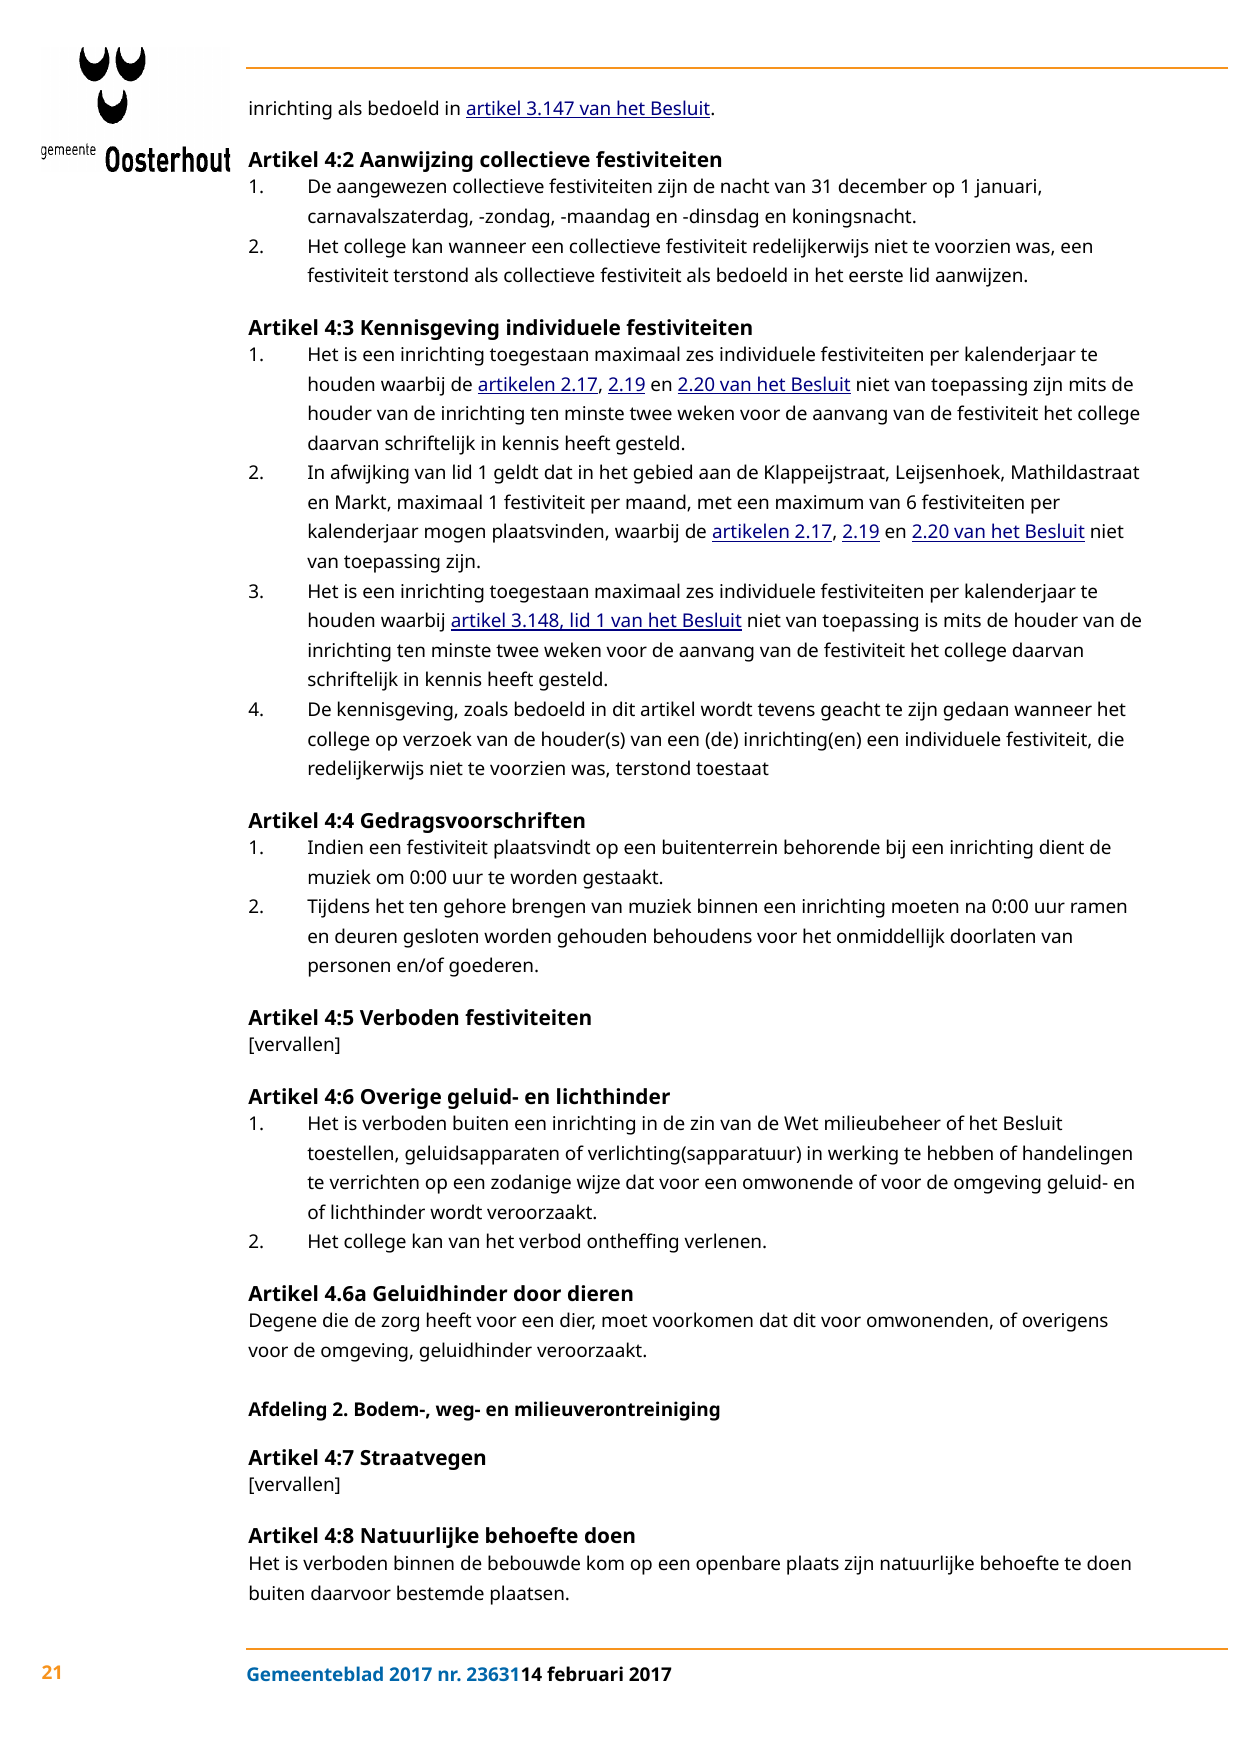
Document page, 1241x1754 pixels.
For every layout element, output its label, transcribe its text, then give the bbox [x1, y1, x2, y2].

list In afwijking van lid 1 geldt dat in het gebied aan de Klappeijstraat, Leijsenhoek, Mathildastraat en Markt, maximaal 1 festiviteit per maand, met een maximum van 6 festiviteiten per kalenderjaar mogen plaatsvinden, waarbij de artikelen 2.17, 2.19 en 2.20 van het Besluit niet van toepassing zijn. [248, 459, 1152, 574]
text Artikel 4:5 Verboden festiviteiten [248, 1003, 1152, 1031]
list Tijdens het ten gehore brengen van muziek binnen een inrichting moeten na 0:00 uur ramen en deuren gesloten worden gehouden behoudens voor het onmiddellijk doorlaten van personen en/of goederen. [248, 893, 1152, 978]
text [vervallen] [248, 1031, 1152, 1057]
text inrichting als bedoeld in artikel 3.147 van het Besluit. [248, 95, 1152, 121]
text Artikel 4:2 Aanwijzing collectieve festiviteiten [248, 145, 1152, 174]
list De aangewezen collectieve festiviteiten zijn de nacht van 31 december op 1 januari, carnavalszaterdag, -zondag, -maandag en -dinsdag en koningsnacht. [248, 174, 1152, 229]
text Artikel 4.6a Geluidhinder door dieren [248, 1279, 1152, 1307]
text Artikel 4:6 Overige geluid- en lichthinder [248, 1082, 1152, 1110]
text Artikel 4:7 Straatvegen [248, 1443, 1152, 1471]
text Het is verboden binnen de bebouwde kom op een openbare plaats zijn natuurlijke behoefte te doen buiten daarvoor bestemde plaatsen. [248, 1550, 1152, 1605]
list Indien een festiviteit plaatsvindt op een buitenterrein behorende bij een inrichting dient de muziek om 0:00 uur te worden gestaakt. [248, 834, 1152, 889]
text Afdeling 2. Bodem-, weg- en milieuverontreiniging [248, 1396, 1152, 1422]
text Artikel 4:8 Natuurlijke behoefte doen [248, 1522, 1152, 1550]
list Het is een inrichting toegestaan maximaal zes individuele festiviteiten per kalenderjaar te houden waarbij artikel 3.148, lid 1 van het Besluit niet van toepassing is mits de houder van de inrichting ten minste twee weken voor de aanvang van de festiviteit het college daarvan schriftelijk in kennis heeft gesteld. [248, 578, 1152, 692]
list Het is verboden buiten een inrichting in de zin van de Wet milieubeheer of het Besluit toestellen, geluidsapparaten of verlichting(sapparatuur) in werking te hebben of handelingen te verrichten op een zodanige wijze dat voor een omwonende of voor de omgeving geluid- en of lichthinder wordt veroorzaakt. [248, 1110, 1152, 1225]
picture [41, 47, 231, 172]
text Degene die de zorg heeft voor een dier, moet voorkomen dat dit voor omwonenden, of overigens voor de omgeving, geluidhinder veroorzaakt. [248, 1307, 1152, 1363]
list Het college kan wanneer een collectieve festiviteit redelijkerwijs niet te voorzien was, een festiviteit terstond als collectieve festiviteit als bedoeld in het eerste lid aanwijzen. [248, 233, 1152, 288]
text Artikel 4:4 Gedragsvoorschriften [248, 806, 1152, 834]
list Het is een inrichting toegestaan maximaal zes individuele festiviteiten per kalenderjaar te houden waarbij de artikelen 2.17, 2.19 en 2.20 van het Besluit niet van toepassing zijn mits de houder van de inrichting ten minste twee weken voor de aanvang van de festiviteit het college daarvan schriftelijk in kennis heeft gesteld. [248, 341, 1152, 456]
list Het college kan van het verbod ontheffing verlenen. [248, 1229, 1152, 1254]
text Artikel 4:3 Kennisgeving individuele festiviteiten [248, 313, 1152, 341]
list De kennisgeving, zoals bedoeld in dit artikel wordt tevens geacht te zijn gedaan wanneer het college op verzoek van de houder(s) van een (de) inrichting(en) een individuele festiviteit, die redelijkerwijs niet te voorzien was, terstond toestaat [248, 696, 1152, 781]
text [vervallen] [248, 1471, 1152, 1497]
